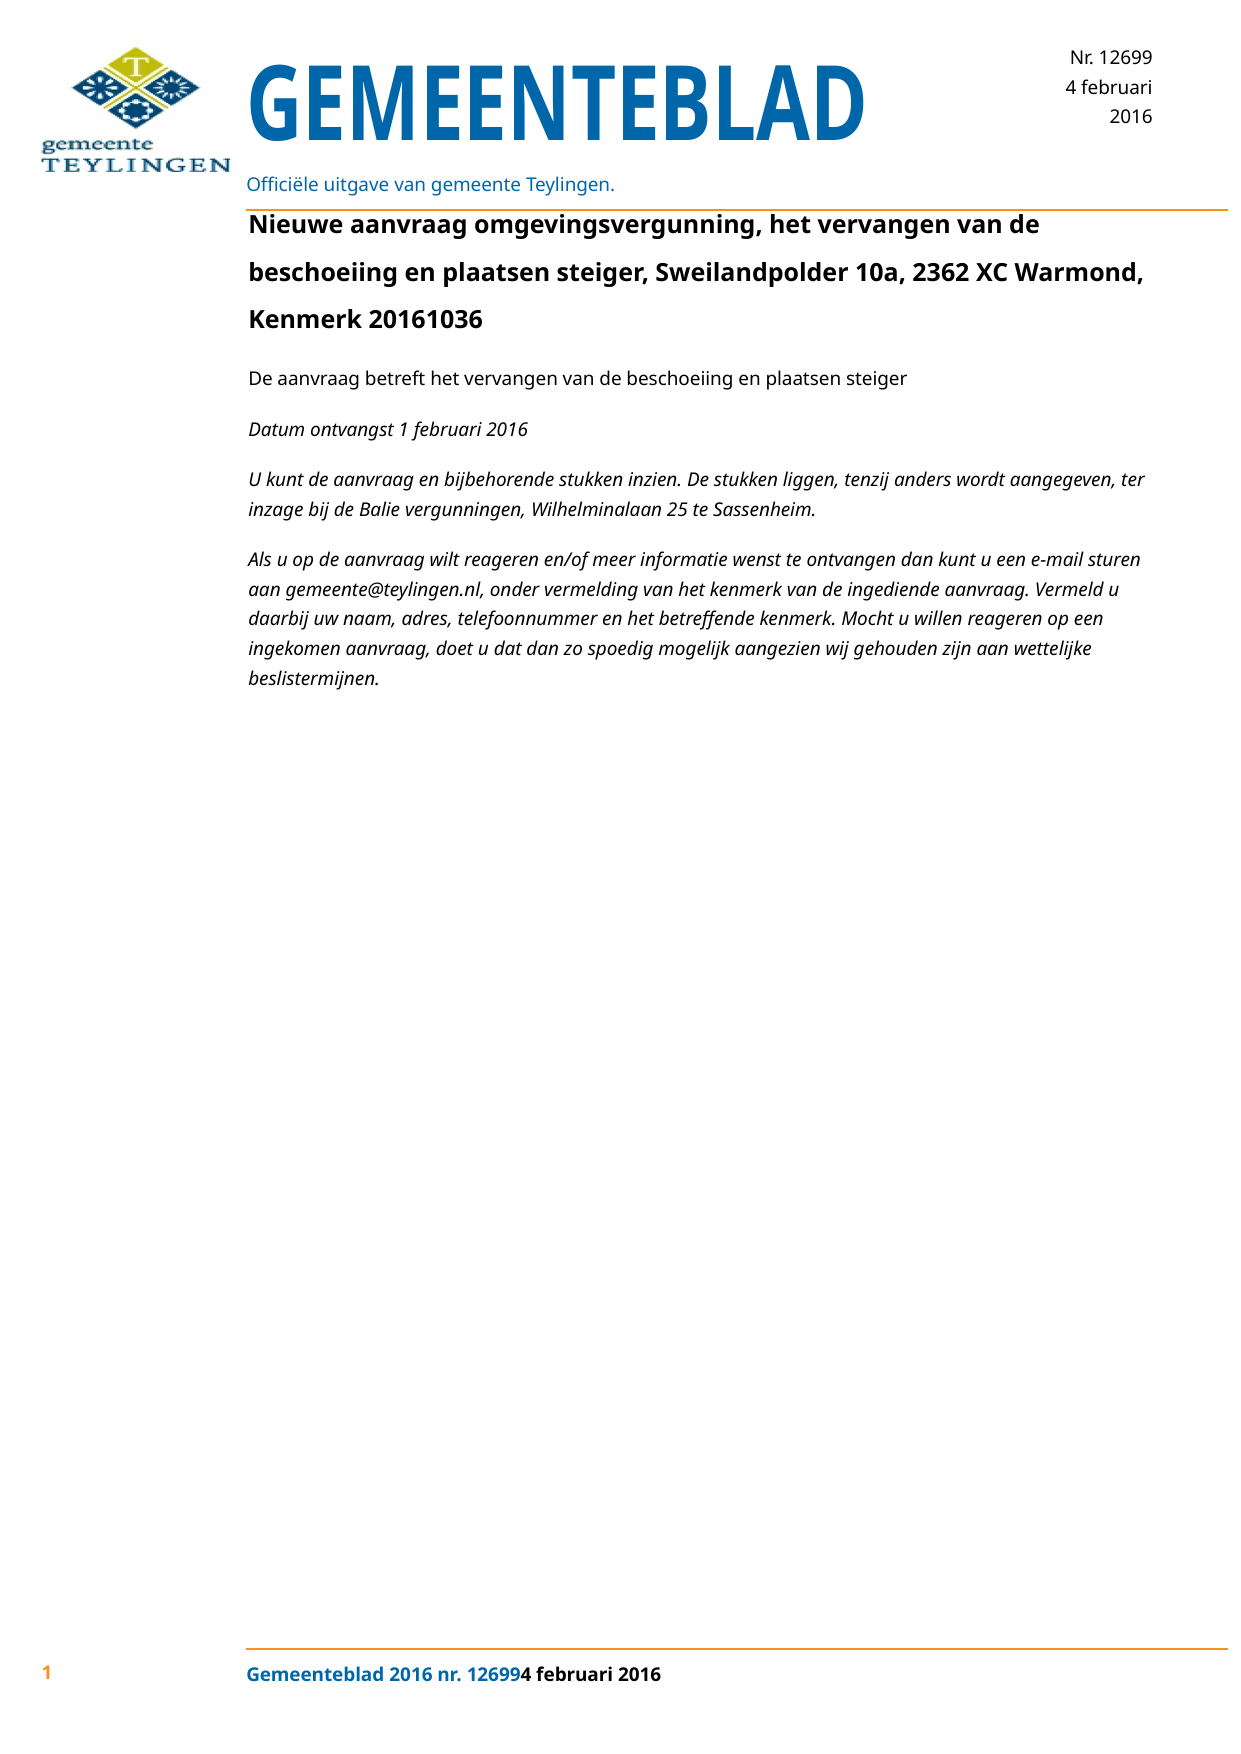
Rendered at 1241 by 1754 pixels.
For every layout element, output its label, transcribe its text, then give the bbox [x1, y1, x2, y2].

picture [41, 47, 231, 172]
text Datum ontvangst 1 februari 2016 [248, 416, 1152, 442]
text De aanvraag betreft het vervangen van de beschoeiing en plaatsen steiger [248, 366, 1152, 391]
text Nieuwe aanvraag omgevingsvergunning, het vervangen van de beschoeiing en plaatsen steiger, Sweilandpolder 10a, 2362 XC Warmond, Kenmerk 20161036 [248, 211, 1152, 336]
text Als u op de aanvraag wilt reageren en/of meer informatie wenst te ontvangen dan kunt u een e-mail sturen aan gemeente@teylingen.nl, onder vermelding van het kenmerk van de ingediende aanvraag. Vermeld u daarbij uw naam, adres, telefoonnummer en het betreffende kenmerk. Mocht u willen reageren op een ingekomen aanvraag, doet u dat dan zo spoedig mogelijk aangezien wij gehouden zijn aan wettelijke beslistermijnen. [248, 546, 1152, 690]
text U kunt de aanvraag en bijbehorende stukken inzien. De stukken liggen, tenzij anders wordt aangegeven, ter inzage bij de Balie vergunningen, Wilhelminalaan 25 te Sassenheim. [248, 466, 1152, 522]
